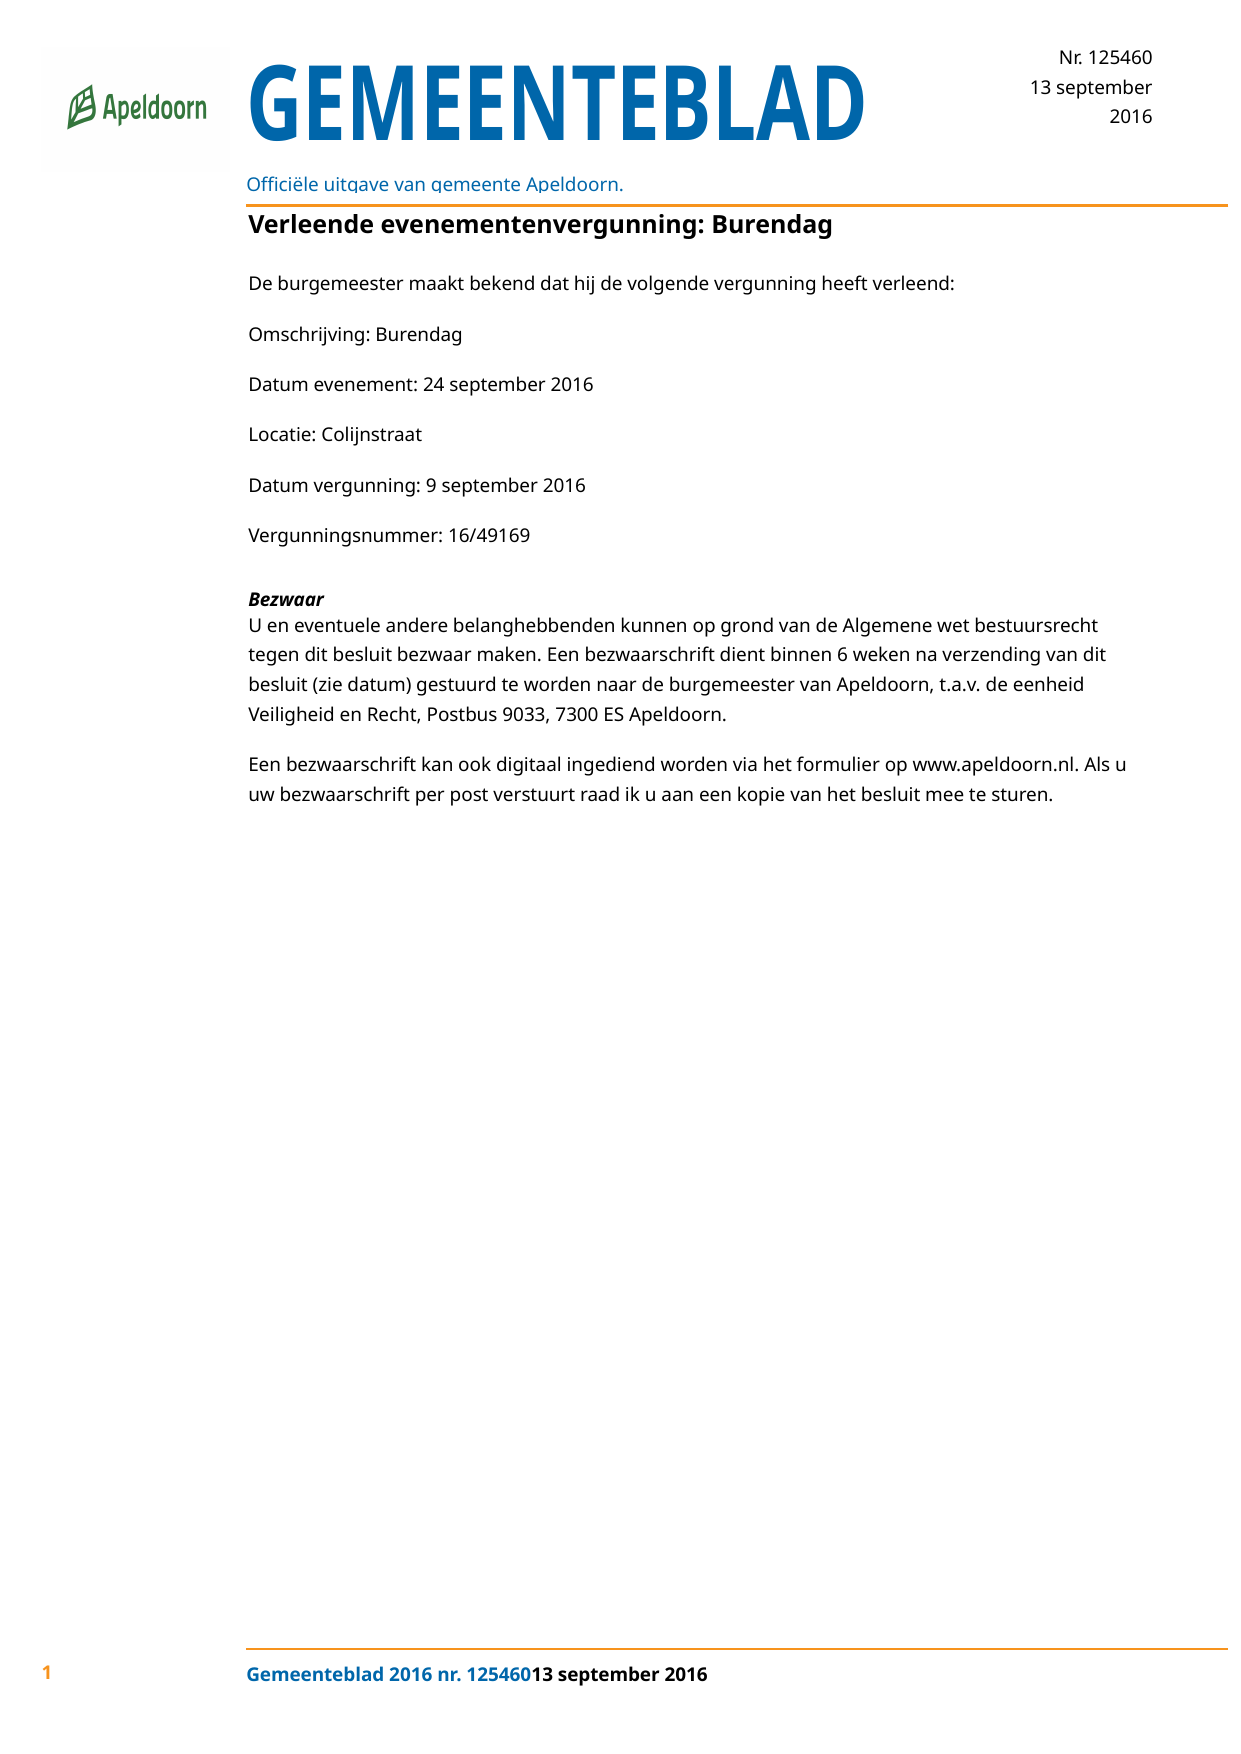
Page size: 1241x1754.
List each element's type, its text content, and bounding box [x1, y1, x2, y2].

text U en eventuele andere belanghebbenden kunnen op grond van de Algemene wet bestuursrecht tegen dit besluit bezwaar maken. Een bezwaarschrift dient binnen 6 weken na verzending van dit besluit (zie datum) gestuurd te worden naar de burgemeester van Apeldoorn, t.a.v. de eenheid Veiligheid en Recht, Postbus 9033, 7300 ES Apeldoorn. [248, 612, 1152, 727]
picture [41, 47, 231, 172]
text Vergunningsnummer: 16/49169 [248, 522, 1152, 548]
text De burgemeester maakt bekend dat hij de volgende vergunning heeft verleend: [248, 270, 1152, 296]
text Een bezwaarschrift kan ook digitaal ingediend worden via het formulier op www.apeldoorn.nl. Als u uw bezwaarschrift per post verstuurt raad ik u aan een kopie van het besluit mee te sturen. [248, 751, 1152, 807]
text Verleende evenementenvergunning: Burendag [248, 207, 1152, 241]
text Bezwaar [248, 586, 1152, 612]
text Locatie: Colijnstraat [248, 422, 1152, 447]
text Datum evenement: 24 september 2016 [248, 371, 1152, 397]
text Datum vergunning: 9 september 2016 [248, 472, 1152, 498]
text Omschrijving: Burendag [248, 321, 1152, 346]
